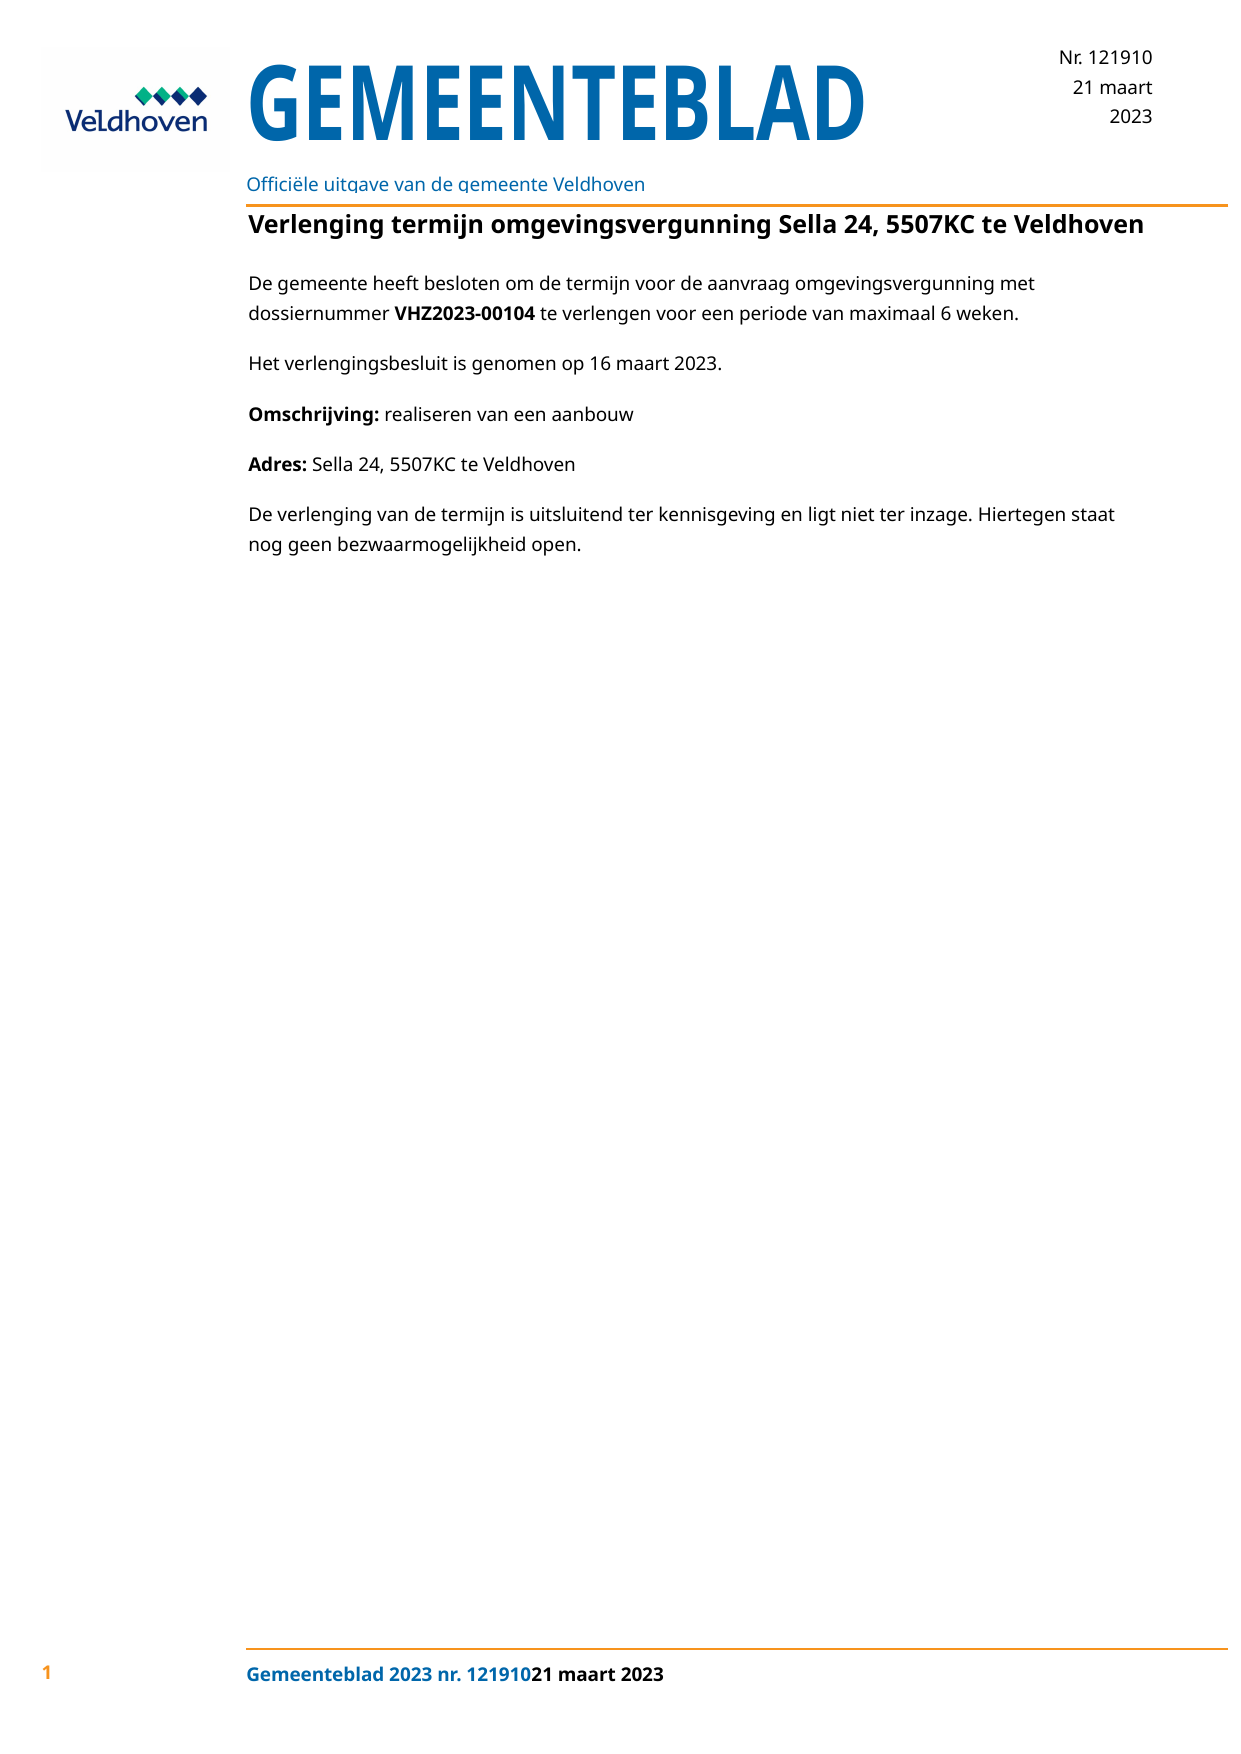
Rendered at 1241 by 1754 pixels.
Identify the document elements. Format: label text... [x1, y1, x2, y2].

text Het verlengingsbesluit is genomen op 16 maart 2023. [248, 350, 1152, 376]
text De verlenging van de termijn is uitsluitend ter kennisgeving en ligt niet ter inzage. Hiertegen staat nog geen bezwaarmogelijkheid open. [248, 502, 1152, 557]
text Verlenging termijn omgevingsvergunning Sella 24, 5507KC te Veldhoven [248, 207, 1152, 241]
text Adres: Sella 24, 5507KC te Veldhoven [248, 451, 1152, 477]
picture [41, 47, 231, 172]
text Omschrijving: realiseren van een aanbouw [248, 401, 1152, 426]
text De gemeente heeft besloten om de termijn voor de aanvraag omgevingsvergunning met dossiernummer VHZ2023-00104 te verlengen voor een periode van maximaal 6 weken. [248, 270, 1152, 326]
